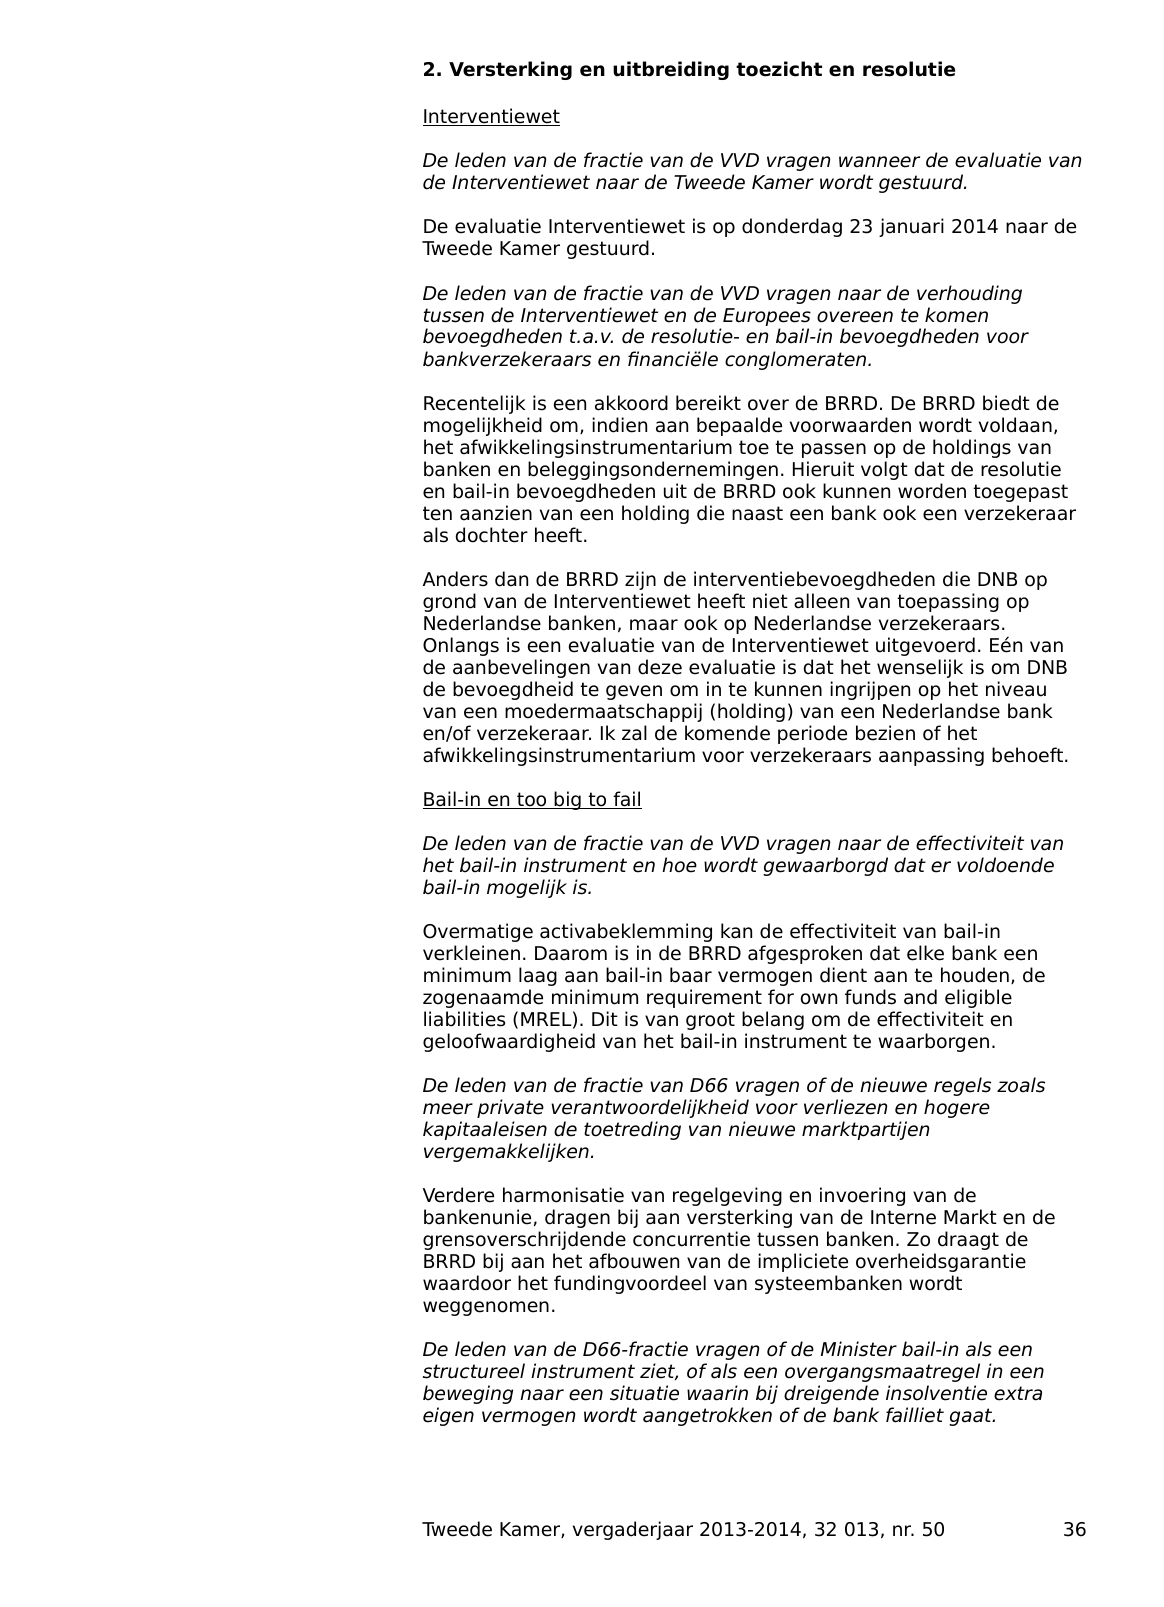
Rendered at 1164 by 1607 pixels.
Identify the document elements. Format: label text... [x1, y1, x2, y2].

text De leden van de fractie van de VVD vragen wanneer de evaluatie van de Interventiewet naar de Tweede Kamer wordt gestuurd. [422, 150, 1087, 194]
text De leden van de fractie van de VVD vragen naar de verhouding tussen de Interventiewet en de Europees overeen te komen bevoegdheden t.a.v. de resolutie- en bail-in bevoegdheden voor bankverzekeraars en financiële conglomeraten. [422, 282, 1087, 370]
text Overmatige activabeklemming kan de effectiviteit van bail-in verkleinen. Daarom is in de BRRD afgesproken dat elke bank een minimum laag aan bail-in baar vermogen dient aan te houden, de zogenaamde minimum requirement for own funds and eligible liabilities (MREL). Dit is van groot belang om de effectiviteit en geloofwaardigheid van het bail-in instrument te waarborgen. [422, 921, 1087, 1053]
text Verdere harmonisatie van regelgeving en invoering van de bankenunie, dragen bij aan versterking van de Interne Markt en de grensoverschrijdende concurrentie tussen banken. Zo draagt de BRRD bij aan het afbouwen van de impliciete overheidsgarantie waardoor het fundingvoordeel van systeembanken wordt weggenomen. [422, 1185, 1087, 1317]
text Anders dan de BRRD zijn de interventiebevoegdheden die DNB op grond van de Interventiewet heeft niet alleen van toepassing op Nederlandse banken, maar ook op Nederlandse verzekeraars. Onlangs is een evaluatie van de Interventiewet uitgevoerd. Eén van de aanbevelingen van deze evaluatie is dat het wenselijk is om DNB de bevoegdheid te geven om in te kunnen ingrijpen op het niveau van een moedermaatschappij (holding) van een Nederlandse bank en/of verzekeraar. Ik zal de komende periode bezien of het afwikkelingsinstrumentarium voor verzekeraars aanpassing behoeft. [422, 569, 1087, 766]
subtitle Interventiewet [422, 106, 1087, 128]
text De leden van de fractie van de VVD vragen naar de effectiviteit van het bail-in instrument en hoe wordt gewaarborgd dat er voldoende bail-in mogelijk is. [422, 833, 1087, 899]
text De leden van de D66-fractie vragen of de Minister bail-in als een structureel instrument ziet, of als een overgangsmaatregel in een beweging naar een situatie waarin bij dreigende insolventie extra eigen vermogen wordt aangetrokken of de bank failliet gaat. [422, 1339, 1087, 1427]
text Recentelijk is een akkoord bereikt over de BRRD. De BRRD biedt de mogelijkheid om, indien aan bepaalde voorwaarden wordt voldaan, het afwikkelingsinstrumentarium toe te passen op de holdings van banken en beleggingsondernemingen. Hieruit volgt dat de resolutie en bail-in bevoegdheden uit de BRRD ook kunnen worden toegepast ten aanzien van een holding die naast een bank ook een verzekeraar als dochter heeft. [422, 393, 1087, 546]
text De evaluatie Interventiewet is op donderdag 23 januari 2014 naar de Tweede Kamer gestuurd. [422, 216, 1087, 260]
subtitle Bail-in en too big to fail [422, 789, 1087, 811]
text De leden van de fractie van D66 vragen of de nieuwe regels zoals meer private verantwoordelijkheid voor verliezen en hogere kapitaaleisen de toetreding van nieuwe marktpartijen vergemakkelijken. [422, 1075, 1087, 1163]
subtitle 2. Versterking en uitbreiding toezicht en resolutie [422, 59, 1087, 81]
